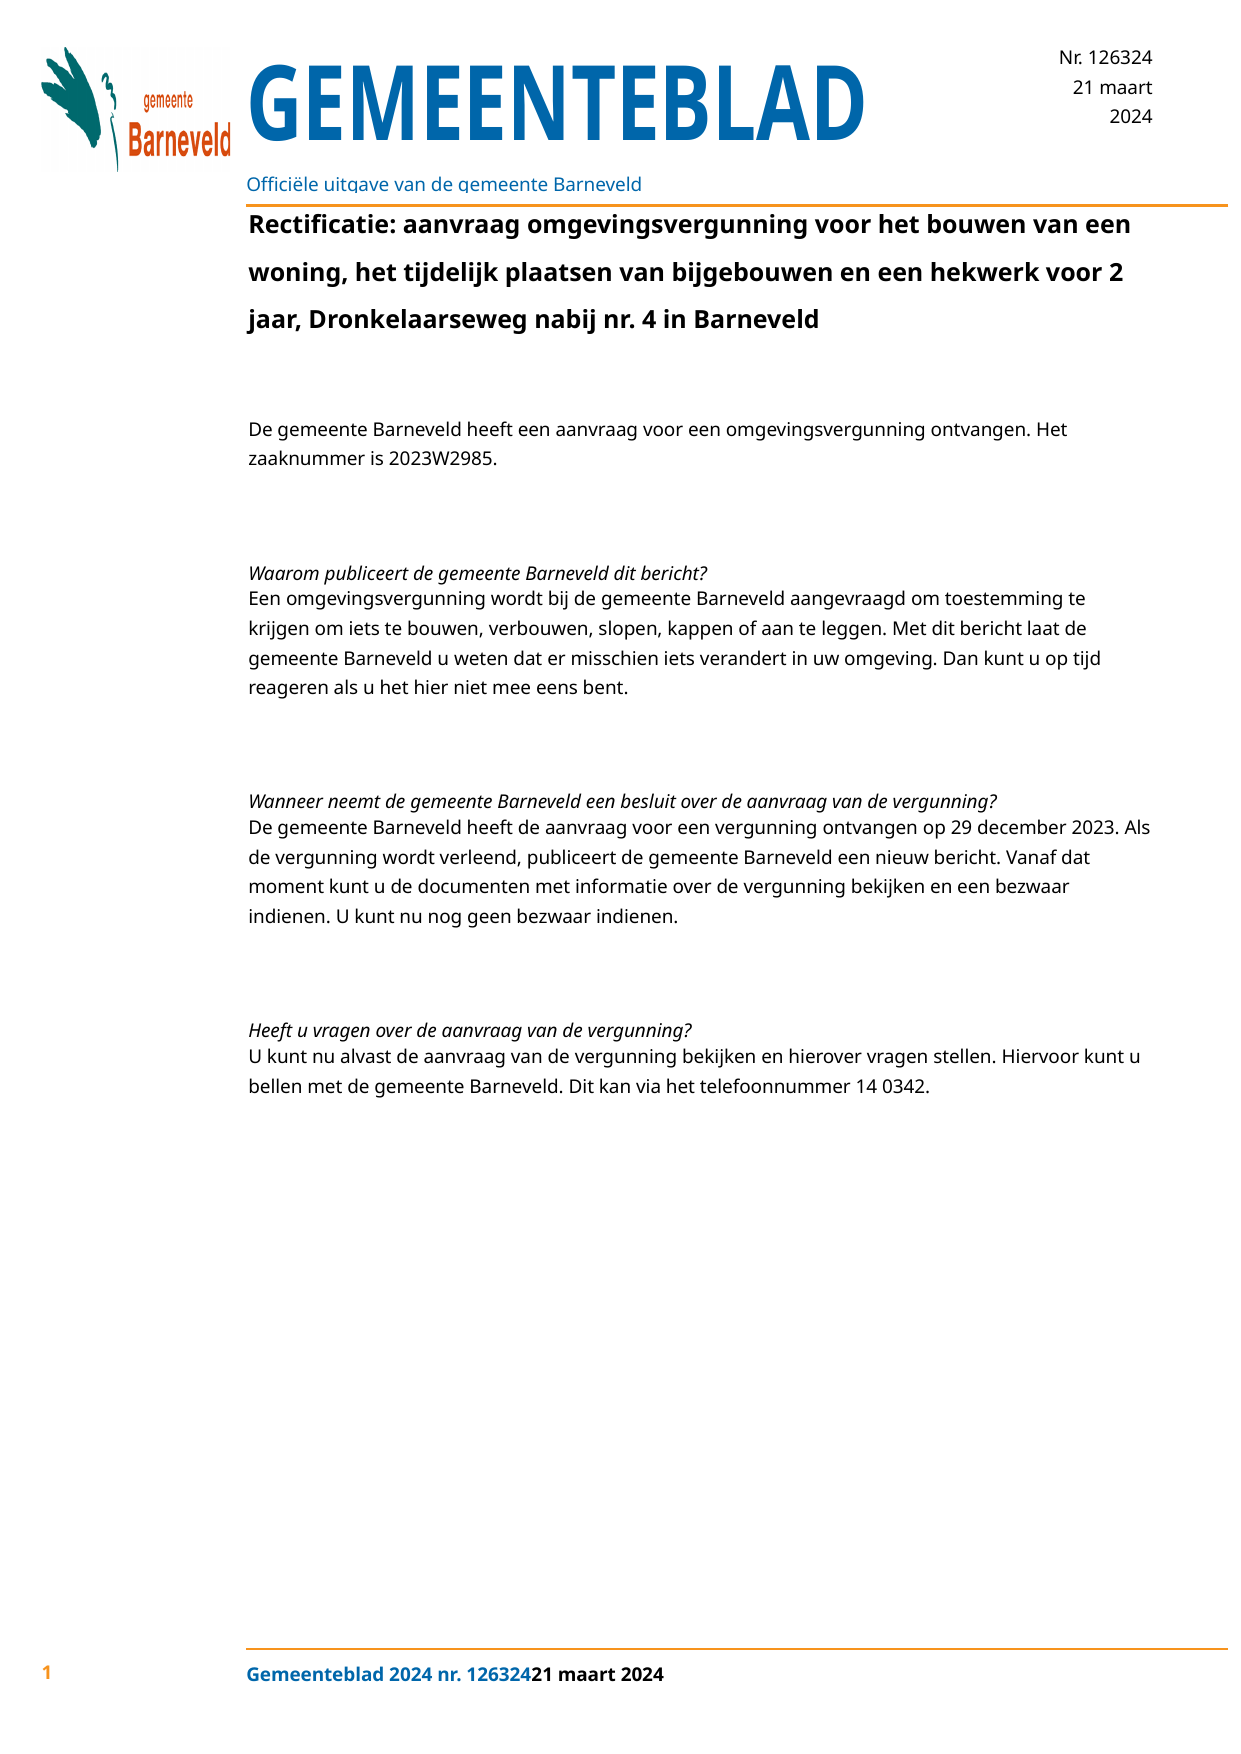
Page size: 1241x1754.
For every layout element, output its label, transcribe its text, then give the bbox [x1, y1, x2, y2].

text Wanneer neemt de gemeente Barneveld een besluit over de aanvraag van de vergunning? [248, 789, 1152, 814]
text Een omgevingsvergunning wordt bij de gemeente Barneveld aangevraagd om toestemming te krijgen om iets te bouwen, verbouwen, slopen, kappen of aan te leggen. Met dit bericht laat de gemeente Barneveld u weten dat er misschien iets verandert in uw omgeving. Dan kunt u op tijd reageren als u het hier niet mee eens bent. [248, 586, 1152, 700]
text De gemeente Barneveld heeft de aanvraag voor een vergunning ontvangen op 29 december 2023. Als de vergunning wordt verleend, publiceert de gemeente Barneveld een nieuw bericht. Vanaf dat moment kunt u de documenten met informatie over de vergunning bekijken en een bezwaar indienen. U kunt nu nog geen bezwaar indienen. [248, 814, 1152, 929]
text Rectificatie: aanvraag omgevingsvergunning voor het bouwen van een woning, het tijdelijk plaatsen van bijgebouwen en een hekwerk voor 2 jaar, Dronkelaarseweg nabij nr. 4 in Barneveld [248, 207, 1152, 336]
picture [41, 47, 231, 172]
text Heeft u vragen over de aanvraag van de vergunning? [248, 1018, 1152, 1043]
text De gemeente Barneveld heeft een aanvraag voor een omgevingsvergunning ontvangen. Het zaaknummer is 2023W2985. [248, 416, 1152, 471]
text Waarom publiceert de gemeente Barneveld dit bericht? [248, 560, 1152, 586]
text U kunt nu alvast de aanvraag van de vergunning bekijken en hierover vragen stellen. Hiervoor kunt u bellen met de gemeente Barneveld. Dit kan via het telefoonnummer 14 0342. [248, 1043, 1152, 1099]
